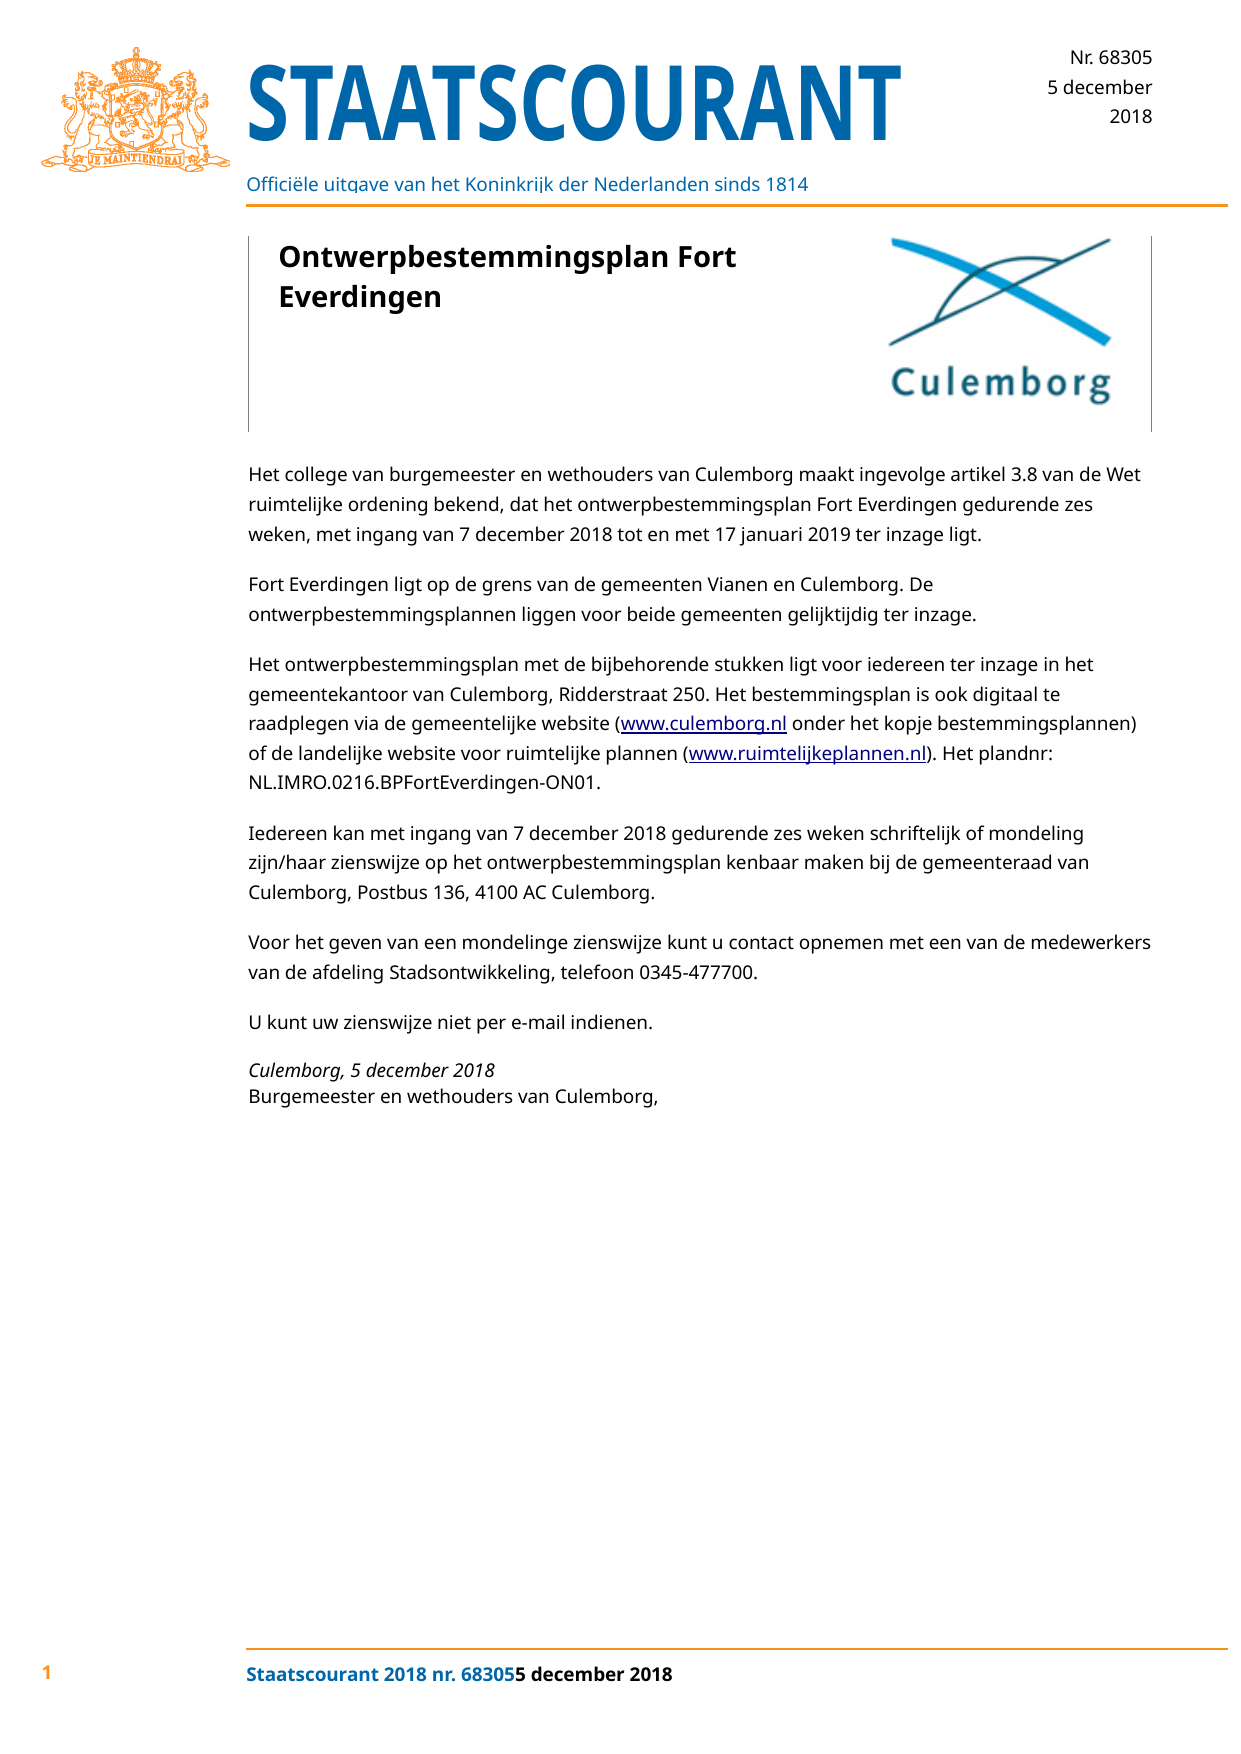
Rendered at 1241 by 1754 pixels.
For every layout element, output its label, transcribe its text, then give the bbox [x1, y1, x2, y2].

text Burgemeester en wethouders van Culemborg, [248, 1083, 1152, 1109]
text Iedereen kan met ingang van 7 december 2018 gedurende zes weken schriftelijk of mondeling zijn/haar zienswijze op het ontwerpbestemmingsplan kenbaar maken bij de gemeenteraad van Culemborg, Postbus 136, 4100 AC Culemborg. [248, 820, 1152, 905]
table_header Ontwerpbestemmingsplan Fort Everdingen [249, 236, 850, 432]
table_header [850, 236, 1151, 432]
text Culemborg, 5 december 2018 [248, 1057, 1152, 1083]
picture [882, 236, 1119, 407]
text U kunt uw zienswijze niet per e-mail indienen. [248, 1009, 1152, 1035]
text Het college van burgemeester en wethouders van Culemborg maakt ingevolge artikel 3.8 van de Wet ruimtelijke ordening bekend, dat het ontwerpbestemmingsplan Fort Everdingen gedurende zes weken, met ingang van 7 december 2018 tot en met 17 januari 2019 ter inzage ligt. [248, 462, 1152, 546]
picture [41, 47, 231, 172]
text Het ontwerpbestemmingsplan met de bijbehorende stukken ligt voor iedereen ter inzage in het gemeentekantoor van Culemborg, Ridderstraat 250. Het bestemmingsplan is ook digitaal te raadplegen via de gemeentelijke website (www.culemborg.nl onder het kopje bestemmingsplannen) of de landelijke website voor ruimtelijke plannen (www.ruimtelijkeplannen.nl). Het plandnr: NL.IMRO.0216.BPFortEverdingen-ON01. [248, 651, 1152, 795]
text Fort Everdingen ligt op de grens van de gemeenten Vianen en Culemborg. De ontwerpbestemmingsplannen liggen voor beide gemeenten gelijktijdig ter inzage. [248, 571, 1152, 626]
text Voor het geven van een mondelinge zienswijze kunt u contact opnemen met een van de medewerkers van de afdeling Stadsontwikkeling, telefoon 0345-477700. [248, 929, 1152, 985]
